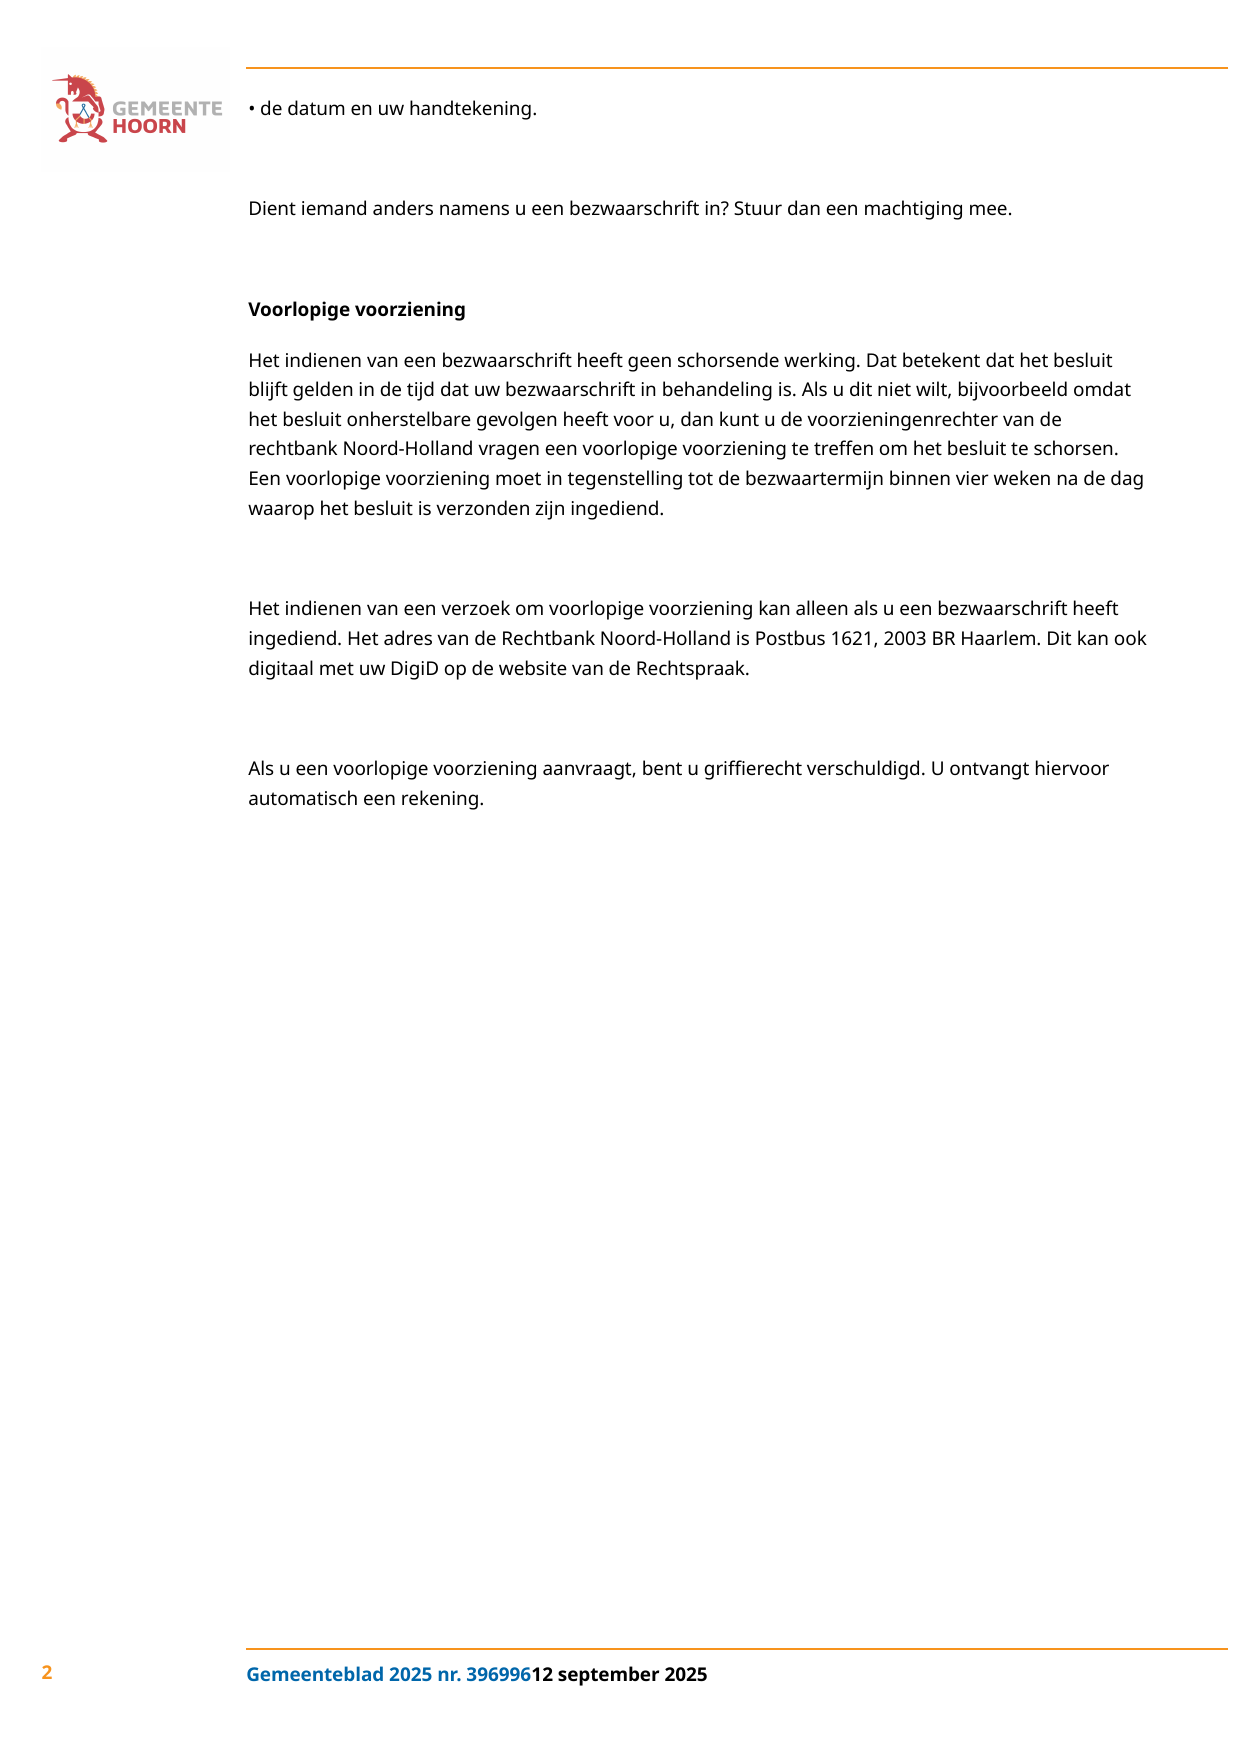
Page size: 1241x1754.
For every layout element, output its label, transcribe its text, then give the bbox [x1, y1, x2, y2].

text Voorlopige voorziening [248, 296, 1152, 322]
text Als u een voorlopige voorziening aanvraagt, bent u griffierecht verschuldigd. U ontvangt hiervoor automatisch een rekening. [248, 756, 1152, 811]
text • de datum en uw handtekening. [248, 95, 1152, 121]
text Het indienen van een verzoek om voorlopige voorziening kan alleen als u een bezwaarschrift heeft ingediend. Het adres van de Rechtbank Noord-Holland is Postbus 1621, 2003 BR Haarlem. Dit kan ook digitaal met uw DigiD op de website van de Rechtspraak. [248, 596, 1152, 681]
text Dient iemand anders namens u een bezwaarschrift in? Stuur dan een machtiging mee. [248, 196, 1152, 221]
picture [41, 47, 231, 172]
text Het indienen van een bezwaarschrift heeft geen schorsende werking. Dat betekent dat het besluit blijft gelden in de tijd dat uw bezwaarschrift in behandeling is. Als u dit niet wilt, bijvoorbeeld omdat het besluit onherstelbare gevolgen heeft voor u, dan kunt u de voorzieningenrechter van de rechtbank Noord-Holland vragen een voorlopige voorziening te treffen om het besluit te schorsen. Een voorlopige voorziening moet in tegenstelling tot de bezwaartermijn binnen vier weken na de dag waarop het besluit is verzonden zijn ingediend. [248, 347, 1152, 521]
